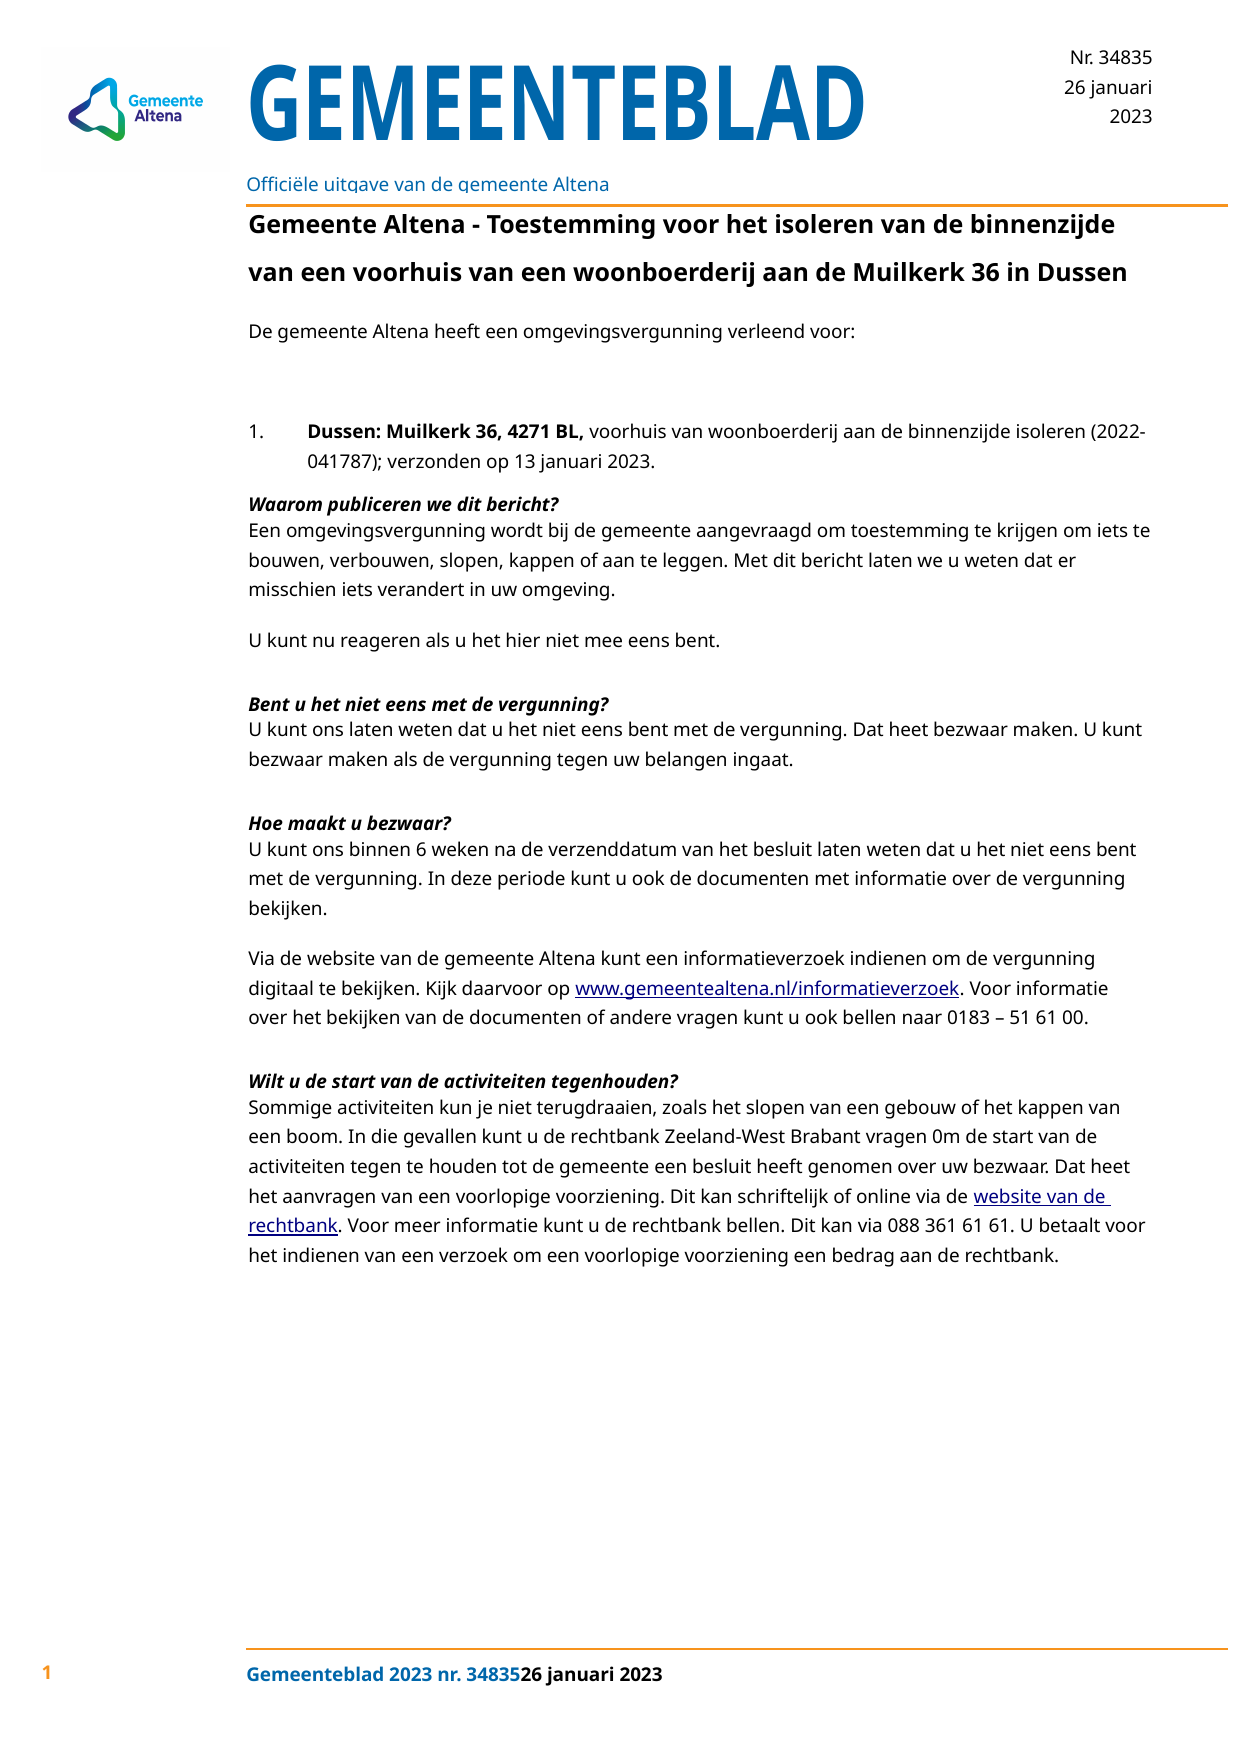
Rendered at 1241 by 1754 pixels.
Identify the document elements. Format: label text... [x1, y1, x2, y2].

text U kunt nu reageren als u het hier niet mee eens bent. [248, 627, 1152, 652]
list Dussen: Muilkerk 36, 4271 BL, voorhuis van woonboerderij aan de binnenzijde isoleren (2022-041787); verzonden op 13 januari 2023. [248, 419, 1152, 474]
text U kunt ons binnen 6 weken na de verzenddatum van het besluit laten weten dat u het niet eens bent met de vergunning. In deze periode kunt u ook de documenten met informatie over de vergunning bekijken. [248, 836, 1152, 921]
text Sommige activiteiten kun je niet terugdraaien, zoals het slopen van een gebouw of het kappen van een boom. In die gevallen kunt u de rechtbank Zeeland-West Brabant vragen 0m de start van de activiteiten tegen te houden tot de gemeente een besluit heeft genomen over uw bezwaar. Dat heet het aanvragen van een voorlopige voorziening. Dit kan schriftelijk of online via de website van de rechtbank. Voor meer informatie kunt u de rechtbank bellen. Dit kan via 088 361 61 61. U betaalt voor het indienen van een verzoek om een voorlopige voorziening een bedrag aan de rechtbank. [248, 1094, 1152, 1268]
text U kunt ons laten weten dat u het niet eens bent met de vergunning. Dat heet bezwaar maken. U kunt bezwaar maken als de vergunning tegen uw belangen ingaat. [248, 716, 1152, 772]
picture [41, 47, 231, 172]
text De gemeente Altena heeft een omgevingsvergunning verleend voor: [248, 318, 1152, 344]
text Hoe maakt u bezwaar? [248, 810, 1152, 836]
text Gemeente Altena - Toestemming voor het isoleren van de binnenzijde van een voorhuis van een woonboerderij aan de Muilkerk 36 in Dussen [248, 207, 1152, 288]
text Via de website van de gemeente Altena kunt een informatieverzoek indienen om de vergunning digitaal te bekijken. Kijk daarvoor op www.gemeentealtena.nl/informatieverzoek. Voor informatie over het bekijken van de documenten of andere vragen kunt u ook bellen naar 0183 – 51 61 00. [248, 945, 1152, 1030]
text Wilt u de start van de activiteiten tegenhouden? [248, 1068, 1152, 1094]
text Een omgevingsvergunning wordt bij de gemeente aangevraagd om toestemming te krijgen om iets te bouwen, verbouwen, slopen, kappen of aan te leggen. Met dit bericht laten we u weten dat er misschien iets verandert in uw omgeving. [248, 517, 1152, 602]
text Waarom publiceren we dit bericht? [248, 491, 1152, 517]
text Bent u het niet eens met de vergunning? [248, 691, 1152, 716]
